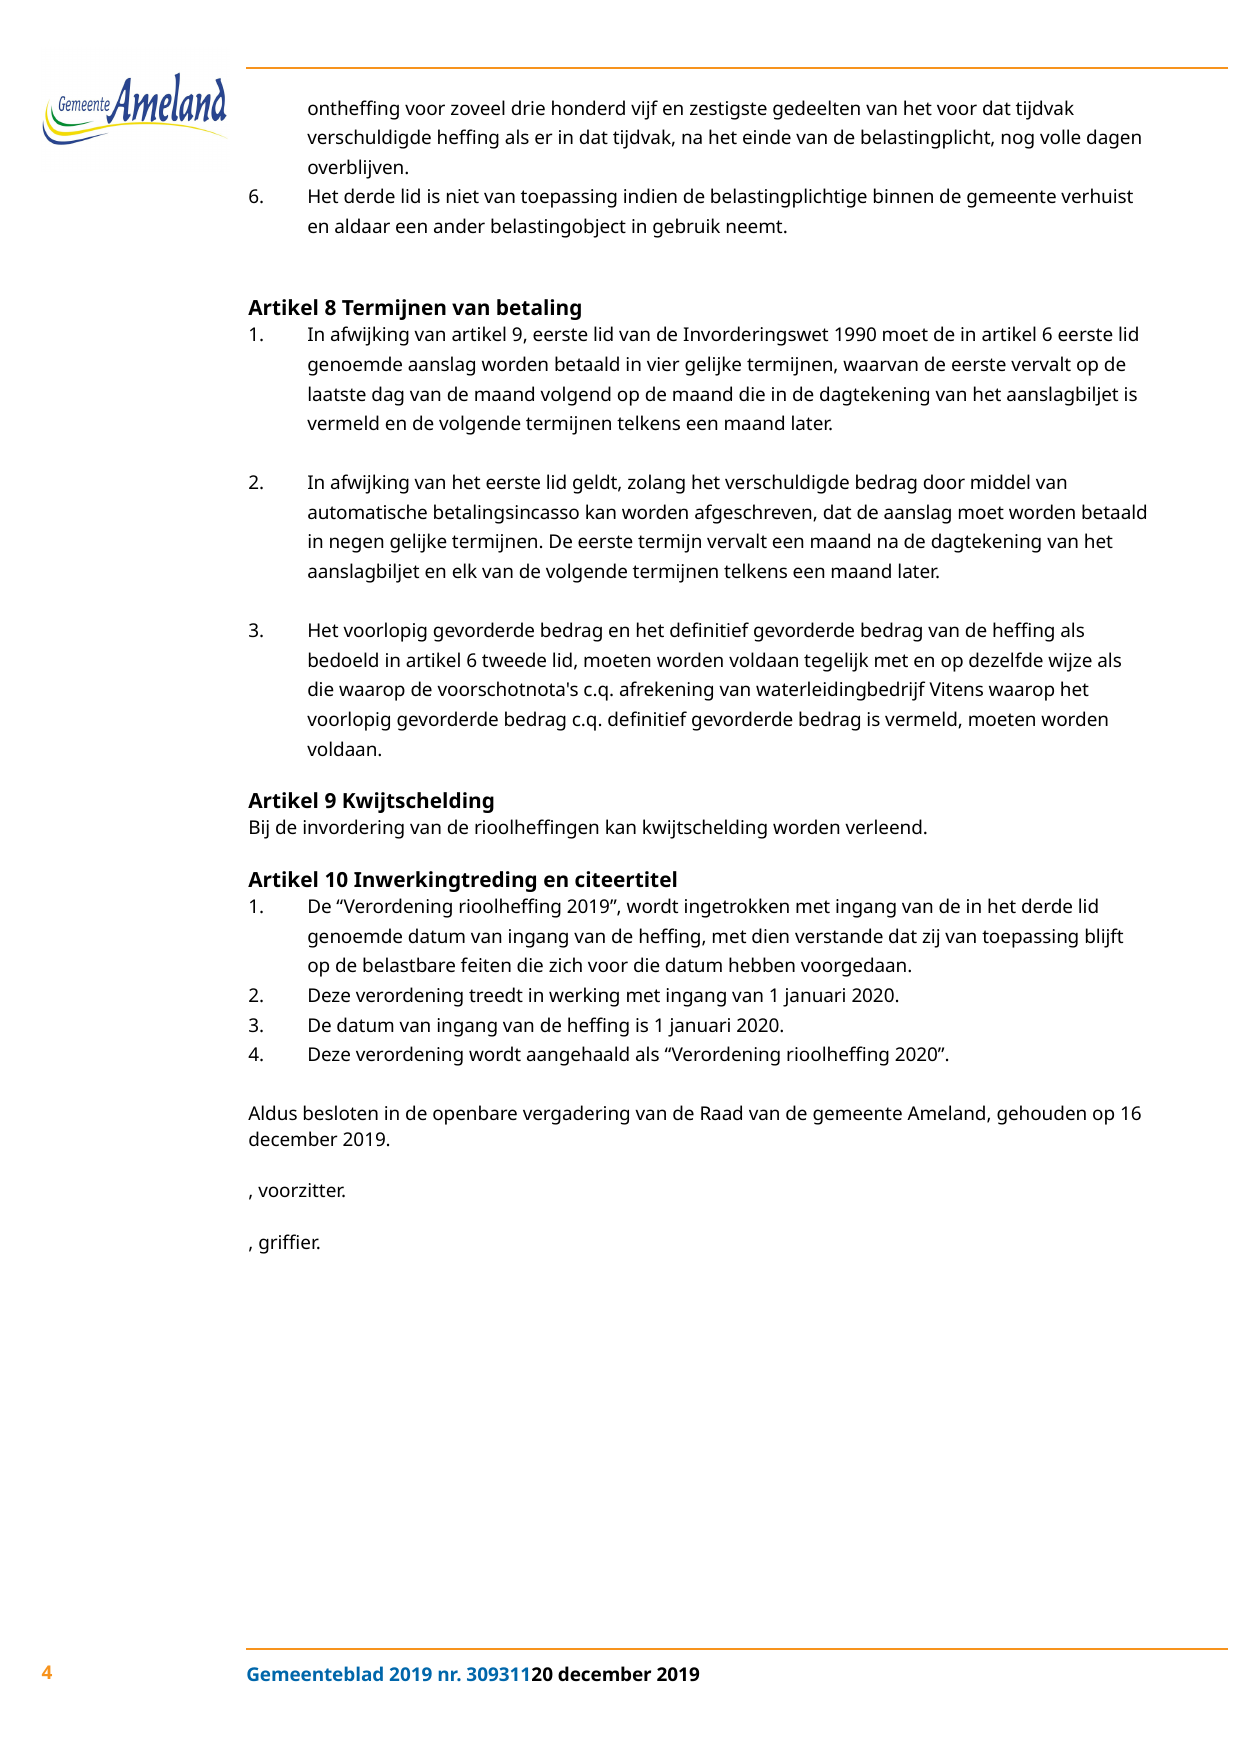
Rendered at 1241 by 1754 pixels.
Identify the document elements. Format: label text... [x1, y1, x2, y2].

list In afwijking van het eerste lid geldt, zolang het verschuldigde bedrag door middel van automatische betalingsincasso kan worden afgeschreven, dat de aanslag moet worden betaald in negen gelijke termijnen. De eerste termijn vervalt een maand na de dagtekening van het aanslagbiljet en elk van de volgende termijnen telkens een maand later. [248, 469, 1152, 584]
text Artikel 8 Termijnen van betaling [248, 293, 1152, 322]
text Bij de invordering van de rioolheffingen kan kwijtschelding worden verleend. [248, 814, 1152, 840]
list De datum van ingang van de heffing is 1 januari 2020. [248, 1012, 1152, 1037]
list In afwijking van artikel 9, eerste lid van de Invorderingswet 1990 moet de in artikel 6 eerste lid genoemde aanslag worden betaald in vier gelijke termijnen, waarvan de eerste vervalt op de laatste dag van de maand volgend op de maand die in de dagtekening van het aanslagbiljet is vermeld en de volgende termijnen telkens een maand later. [248, 322, 1152, 436]
list Deze verordening treedt in werking met ingang van 1 januari 2020. [248, 982, 1152, 1008]
text , griffier. [248, 1229, 1152, 1255]
list De “Verordening rioolheffing 2019”, wordt ingetrokken met ingang van de in het derde lid genoemde datum van ingang van de heffing, met dien verstande dat zij van toepassing blijft op de belastbare feiten die zich voor die datum hebben voorgedaan. [248, 893, 1152, 978]
picture [41, 47, 231, 172]
text Artikel 9 Kwijtschelding [248, 786, 1152, 814]
text Artikel 10 Inwerkingtreding en citeertitel [248, 865, 1152, 893]
text Aldus besloten in de openbare vergadering van de Raad van de gemeente Ameland, gehouden op 16 december 2019. [248, 1101, 1152, 1152]
list Het derde lid is niet van toepassing indien de belastingplichtige binnen de gemeente verhuist en aldaar een ander belastingobject in gebruik neemt. [248, 183, 1152, 239]
text , voorzitter. [248, 1178, 1152, 1203]
list Het voorlopig gevorderde bedrag en het definitief gevorderde bedrag van de heffing als bedoeld in artikel 6 tweede lid, moeten worden voldaan tegelijk met en op dezelfde wijze als die waarop de voorschotnota's c.q. afrekening van waterleidingbedrijf Vitens waarop het voorlopig gevorderde bedrag c.q. definitief gevorderde bedrag is vermeld, moeten worden voldaan. [248, 617, 1152, 761]
list Deze verordening wordt aangehaald als “Verordening rioolheffing 2020”. [248, 1041, 1152, 1067]
list ontheffing voor zoveel drie honderd vijf en zestigste gedeelten van het voor dat tijdvak verschuldigde heffing als er in dat tijdvak, na het einde van de belastingplicht, nog volle dagen overblijven. [248, 95, 1152, 180]
